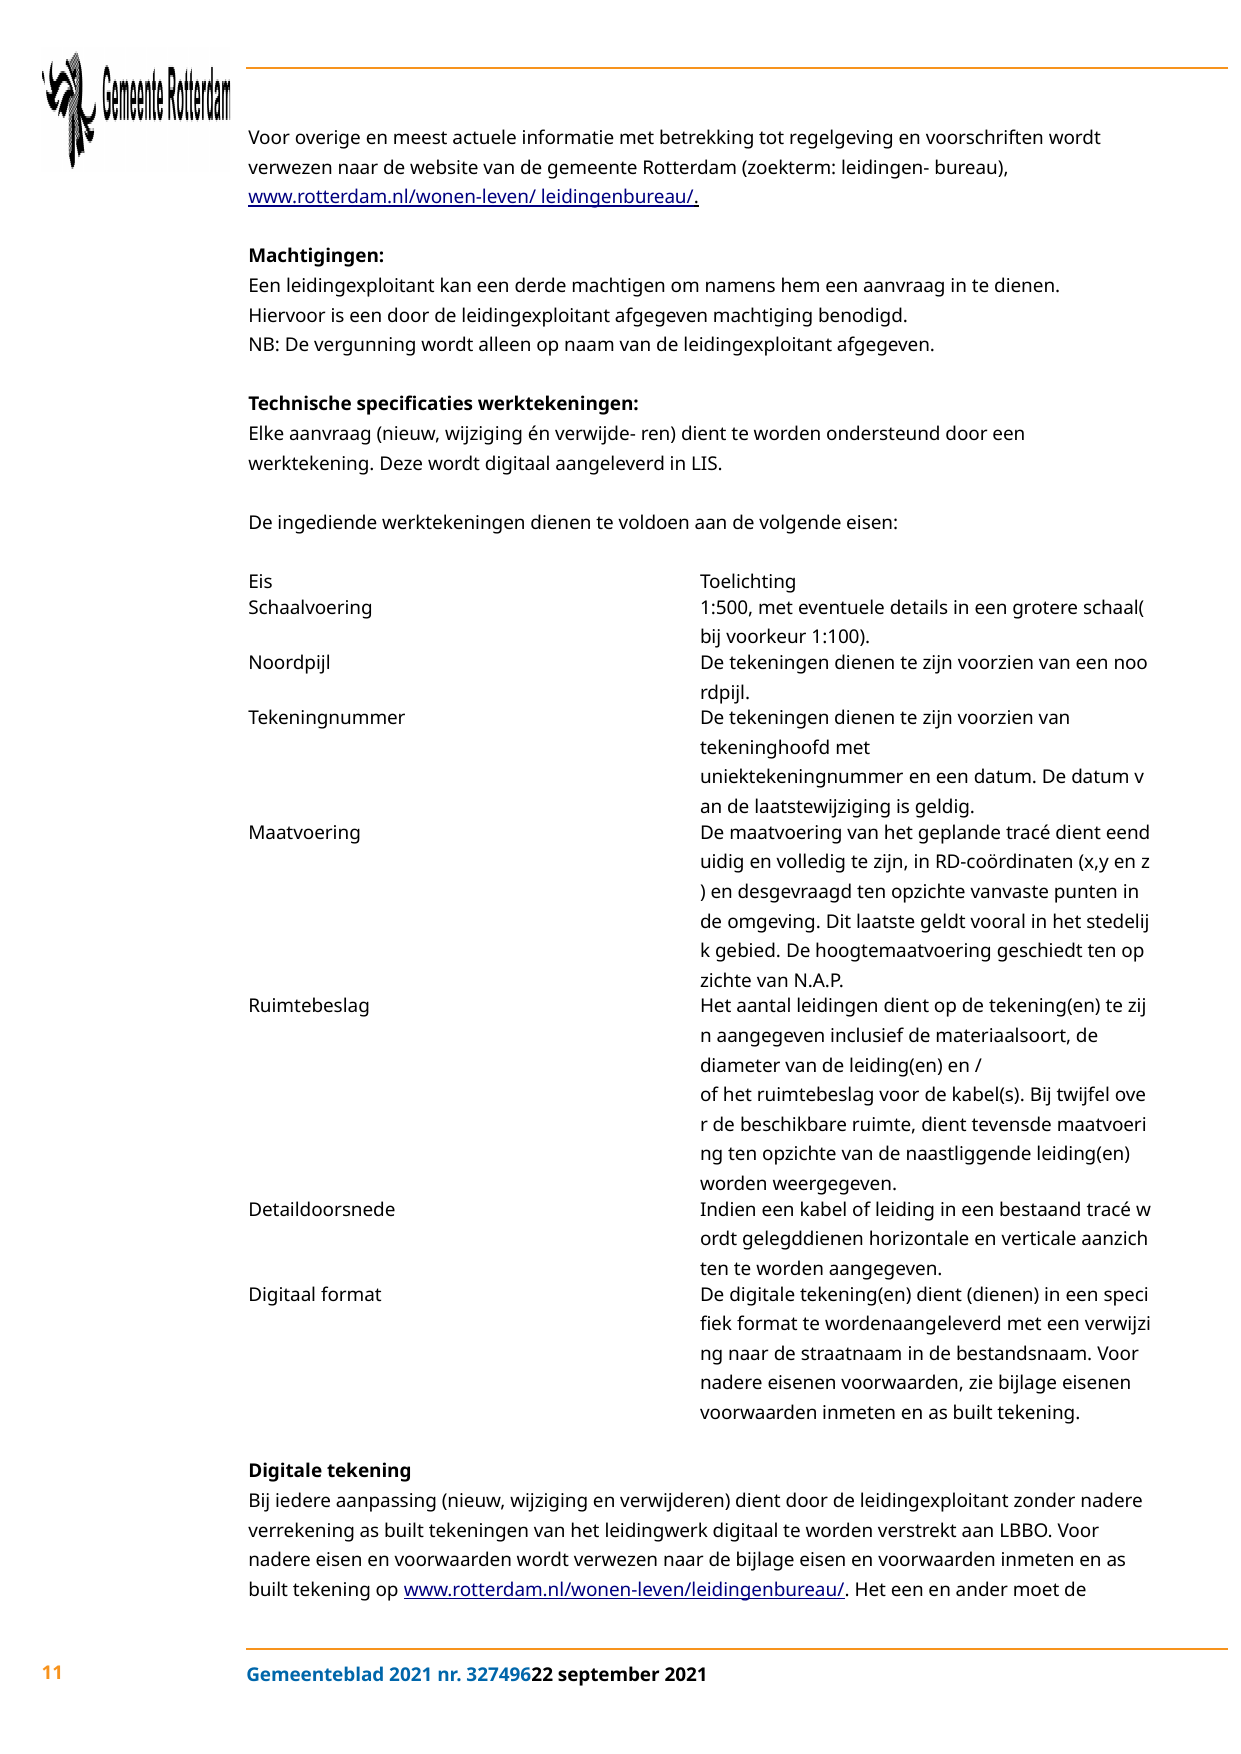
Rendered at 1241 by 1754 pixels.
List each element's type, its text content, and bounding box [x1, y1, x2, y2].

text Bij iedere aanpassing (nieuw, wijziging en verwijderen) dient door de leidingexploitant zonder nadere verrekening as built tekeningen van het leidingwerk digitaal te worden verstrekt aan LBBO. Voor nadere eisen en voorwaarden wordt verwezen naar de bijlage eisen en voorwaarden inmeten en as built tekening op www.rotterdam.nl/wonen-leven/leidingenbureau/. Het een en ander moet de [248, 1487, 1152, 1602]
table_cell Tekeningnummer [248, 705, 700, 819]
text Digitale tekening [248, 1458, 1152, 1483]
table_cell De maatvoering van het geplande tracé dient eenduidig en volledig te zijn, in RD-coördinaten (x,y en z) en desgevraagd ten opzichte vanvaste punten in de omgeving. Dit laatste geldt vooral in het stedelijk gebied. De hoogtemaatvoering geschiedt ten opzichte van N.A.P. [700, 819, 1152, 993]
table_cell Ruimtebeslag [248, 993, 700, 1196]
table_cell Detaildoorsnede [248, 1196, 700, 1281]
text Hiervoor is een door de leidingexploitant afgegeven machtiging benodigd. [248, 302, 1152, 328]
text Een leidingexploitant kan een derde machtigen om namens hem een aanvraag in te dienen. [248, 272, 1152, 298]
table_cell 1:500, met eventuele details in een grotere schaal(bij voorkeur 1:100). [700, 594, 1152, 649]
table_cell Het aantal leidingen dient op de tekening(en) te zijn aangegeven inclusief de materiaalsoort, de diameter van de leiding(en) en / of het ruimtebeslag voor de kabel(s). Bij twijfel over de beschikbare ruimte, dient tevensde maatvoering ten opzichte van de naastliggende leiding(en) worden weergegeven. [700, 993, 1152, 1196]
table_header Toelichting [700, 568, 1152, 594]
table_cell Digitaal format [248, 1281, 700, 1425]
text Elke aanvraag (nieuw, wijziging én verwijde- ren) dient te worden ondersteund door een werktekening. Deze wordt digitaal aangeleverd in LIS. [248, 420, 1152, 476]
text Technische specificaties werktekeningen: [248, 391, 1152, 416]
table_header Eis [248, 568, 700, 594]
table_cell Noordpijl [248, 649, 700, 704]
table_cell Maatvoering [248, 819, 700, 993]
table_cell De digitale tekening(en) dient (dienen) in een specifiek format te wordenaangeleverd met een verwijzing naar de straatnaam in de bestandsnaam. Voor nadere eisenen voorwaarden, zie bijlage eisenen voorwaarden inmeten en as built tekening. [700, 1281, 1152, 1425]
picture [41, 47, 231, 172]
table_cell De tekeningen dienen te zijn voorzien van een noordpijl. [700, 649, 1152, 704]
text De ingediende werktekeningen dienen te voldoen aan de volgende eisen: [248, 509, 1152, 535]
text Machtigingen: [248, 243, 1152, 268]
table_cell Indien een kabel of leiding in een bestaand tracé wordt gelegddienen horizontale en verticale aanzichten te worden aangegeven. [700, 1196, 1152, 1281]
text NB: De vergunning wordt alleen op naam van de leidingexploitant afgegeven. [248, 331, 1152, 357]
table_cell Schaalvoering [248, 594, 700, 649]
text Voor overige en meest actuele informatie met betrekking tot regelgeving en voorschriften wordt verwezen naar de website van de gemeente Rotterdam (zoekterm: leidingen- bureau), www.rotterdam.nl/wonen-leven/ leidingenbureau/. [248, 124, 1152, 209]
table_cell De tekeningen dienen te zijn voorzien van tekeninghoofd met uniektekeningnummer en een datum. De datum van de laatstewijziging is geldig. [700, 705, 1152, 819]
